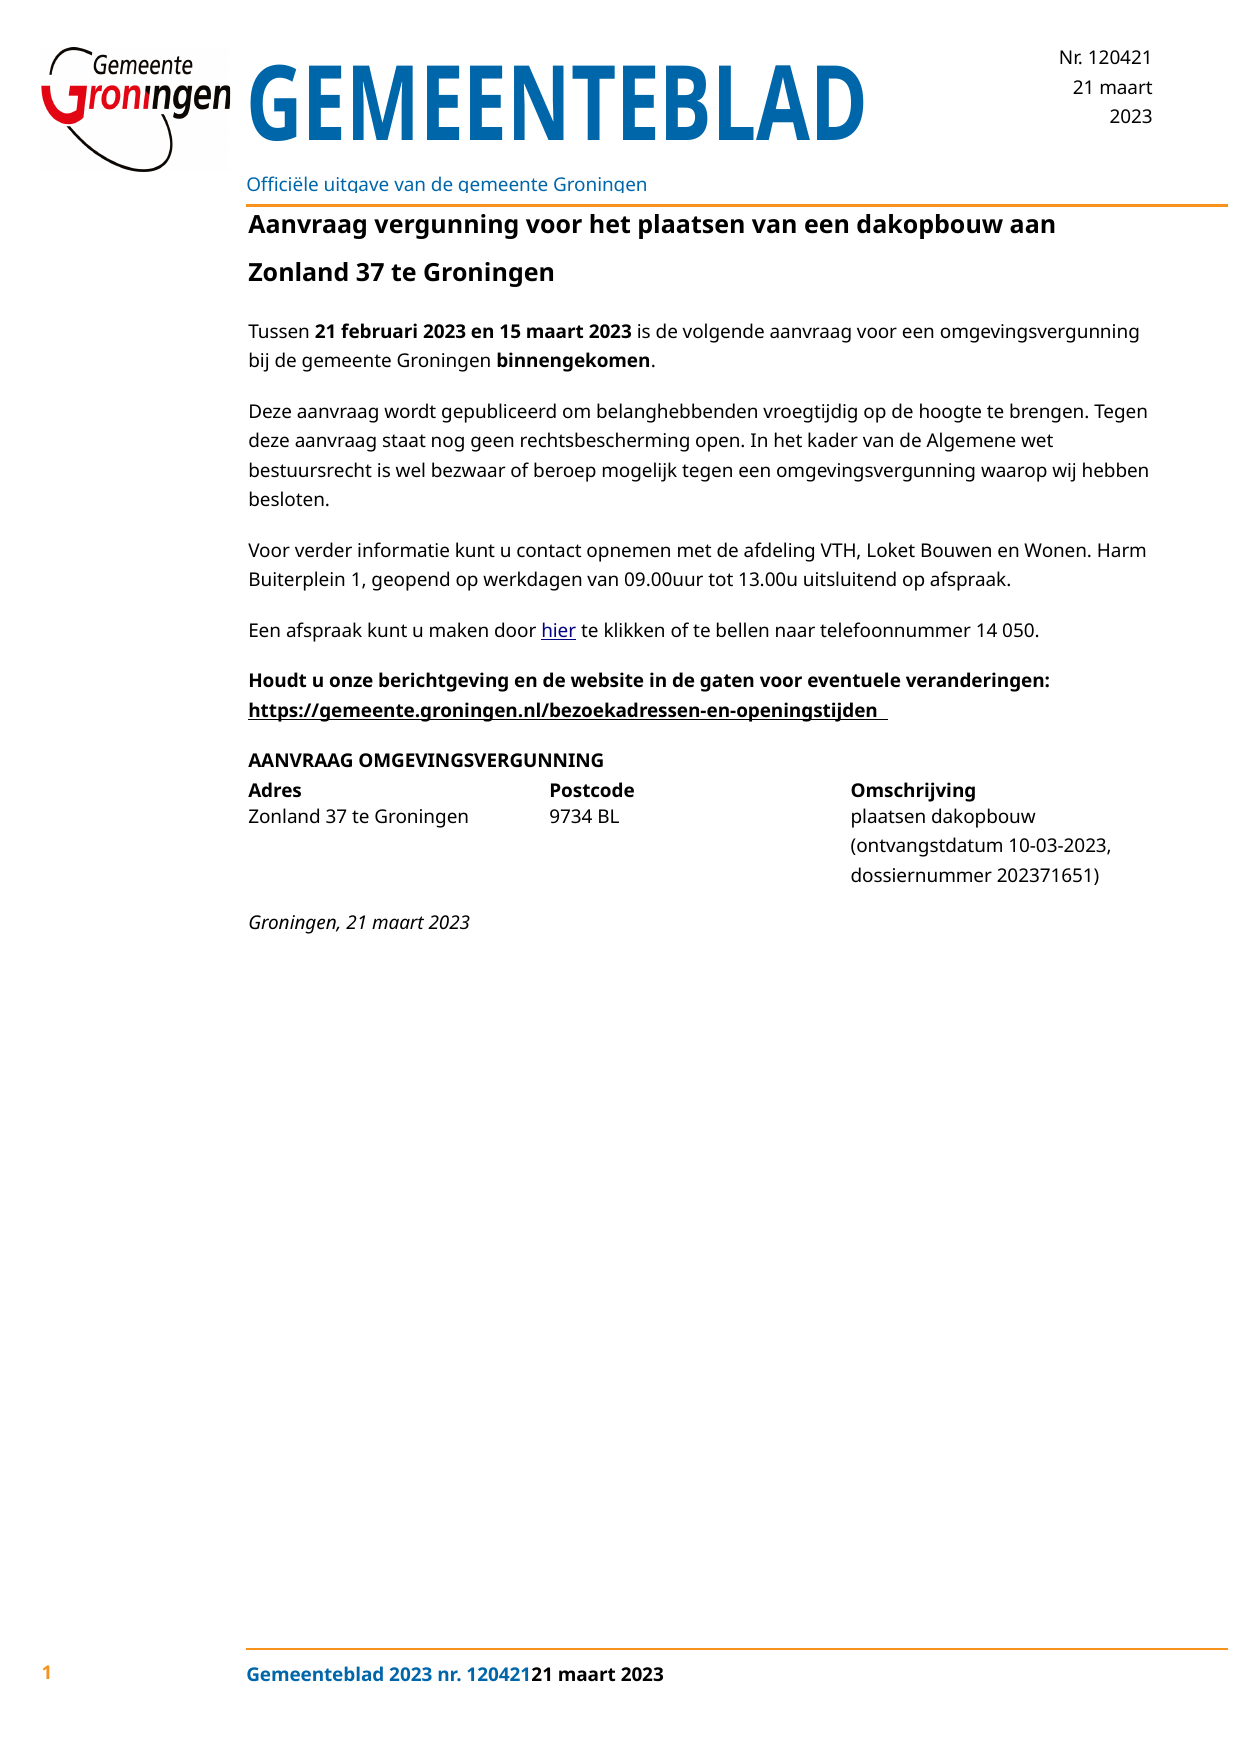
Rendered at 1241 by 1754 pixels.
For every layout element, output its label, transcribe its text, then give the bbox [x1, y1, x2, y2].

table_header Postcode [549, 777, 850, 803]
picture [41, 47, 231, 172]
table_cell Zonland 37 te Groningen [248, 803, 549, 888]
text Voor verder informatie kunt u contact opnemen met de afdeling VTH, Loket Bouwen en Wonen. Harm Buiterplein 1, geopend op werkdagen van 09.00uur tot 13.00u uitsluitend op afspraak. [248, 537, 1152, 592]
table_cell 9734 BL [549, 803, 850, 888]
table_header Omschrijving [850, 777, 1152, 803]
table_cell plaatsen dakopbouw (ontvangstdatum 10-03-2023, dossiernummer 202371651) [850, 803, 1152, 888]
text Een afspraak kunt u maken door hier te klikken of te bellen naar telefoonnummer 14 050. [248, 617, 1152, 643]
text Groningen, 21 maart 2023 [248, 909, 1152, 935]
text Houdt u onze berichtgeving en de website in de gaten voor eventuele veranderingen: https://gemeente.groningen.nl/bezoekadressen-en-openingstijden [248, 667, 1152, 723]
text Deze aanvraag wordt gepubliceerd om belanghebbenden vroegtijdig op de hoogte te brengen. Tegen deze aanvraag staat nog geen rechtsbescherming open. In het kader van de Algemene wet bestuursrecht is wel bezwaar of beroep mogelijk tegen een omgevingsvergunning waarop wij hebben besloten. [248, 398, 1152, 512]
text Tussen 21 februari 2023 en 15 maart 2023 is de volgende aanvraag voor een omgevingsvergunning bij de gemeente Groningen binnengekomen. [248, 318, 1152, 373]
text Aanvraag vergunning voor het plaatsen van een dakopbouw aan Zonland 37 te Groningen [248, 207, 1152, 288]
table_header Adres [248, 777, 549, 803]
text AANVRAAG OMGEVINGSVERGUNNING [248, 747, 1152, 773]
